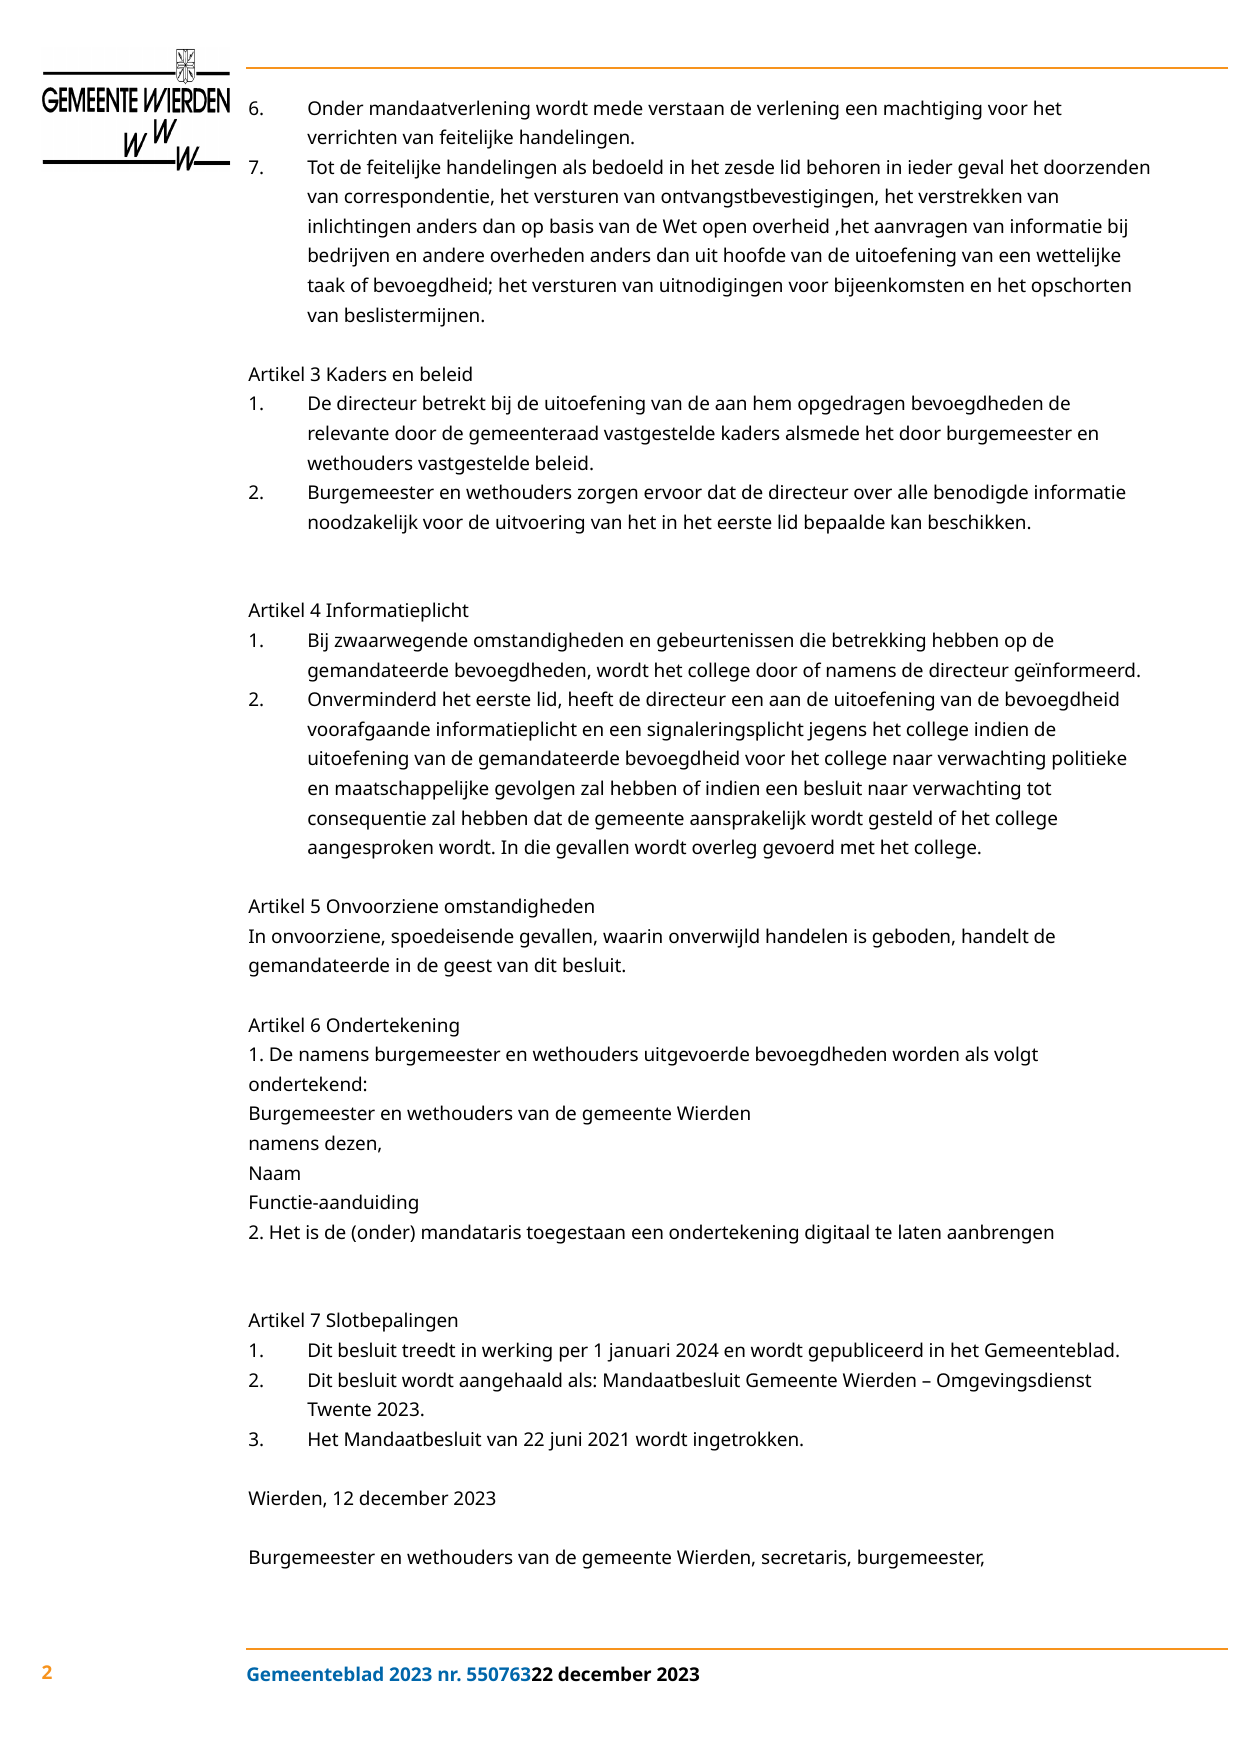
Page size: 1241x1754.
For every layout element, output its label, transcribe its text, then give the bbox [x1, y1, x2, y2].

list Het Mandaatbesluit van 22 juni 2021 wordt ingetrokken. [248, 1426, 1152, 1452]
list Bij zwaarwegende omstandigheden en gebeurtenissen die betrekking hebben op de gemandateerde bevoegdheden, wordt het college door of namens de directeur geïnformeerd. [248, 627, 1152, 683]
text Artikel 5 Onvoorziene omstandigheden [248, 893, 1152, 919]
text namens dezen, [248, 1130, 1152, 1156]
text 1. De namens burgemeester en wethouders uitgevoerde bevoegdheden worden als volgt ondertekend: [248, 1041, 1152, 1097]
text Artikel 6 Ondertekening [248, 1012, 1152, 1038]
text In onvoorziene, spoedeisende gevallen, waarin onverwijld handelen is geboden, handelt de gemandateerde in de geest van dit besluit. [248, 923, 1152, 978]
list De directeur betrekt bij de uitoefening van de aan hem opgedragen bevoegdheden de relevante door de gemeenteraad vastgestelde kaders alsmede het door burgemeester en wethouders vastgestelde beleid. [248, 391, 1152, 476]
picture [41, 47, 231, 172]
text Artikel 4 Informatieplicht [248, 598, 1152, 623]
list Dit besluit treedt in werking per 1 januari 2024 en wordt gepubliceerd in het Gemeenteblad. [248, 1337, 1152, 1363]
text Artikel 7 Slotbepalingen [248, 1308, 1152, 1333]
list Onverminderd het eerste lid, heeft de directeur een aan de uitoefening van de bevoegdheid voorafgaande informatieplicht en een signaleringsplicht jegens het college indien de uitoefening van de gemandateerde bevoegdheid voor het college naar verwachting politieke en maatschappelijke gevolgen zal hebben of indien een besluit naar verwachting tot consequentie zal hebben dat de gemeente aansprakelijk wordt gesteld of het college aangesproken wordt. In die gevallen wordt overleg gevoerd met het college. [248, 686, 1152, 860]
text Wierden, 12 december 2023 [248, 1485, 1152, 1511]
list Dit besluit wordt aangehaald als: Mandaatbesluit Gemeente Wierden – Omgevingsdienst Twente 2023. [248, 1367, 1152, 1422]
text 2. Het is de (onder) mandataris toegestaan een ondertekening digitaal te laten aanbrengen [248, 1219, 1152, 1245]
text Burgemeester en wethouders van de gemeente Wierden, secretaris, burgemeester, [248, 1544, 1152, 1570]
list Tot de feitelijke handelingen als bedoeld in het zesde lid behoren in ieder geval het doorzenden van correspondentie, het versturen van ontvangstbevestigingen, het verstrekken van inlichtingen anders dan op basis van de Wet open overheid ,het aanvragen van informatie bij bedrijven en andere overheden anders dan uit hoofde van de uitoefening van een wettelijke taak of bevoegdheid; het versturen van uitnodigingen voor bijeenkomsten en het opschorten van beslistermijnen. [248, 154, 1152, 328]
list Burgemeester en wethouders zorgen ervoor dat de directeur over alle benodigde informatie noodzakelijk voor de uitvoering van het in het eerste lid bepaalde kan beschikken. [248, 479, 1152, 535]
text Artikel 3 Kaders en beleid [248, 361, 1152, 387]
text Naam [248, 1160, 1152, 1186]
text Burgemeester en wethouders van de gemeente Wierden [248, 1101, 1152, 1126]
text Functie-aanduiding [248, 1189, 1152, 1215]
list Onder mandaatverlening wordt mede verstaan de verlening een machtiging voor het verrichten van feitelijke handelingen. [248, 95, 1152, 150]
